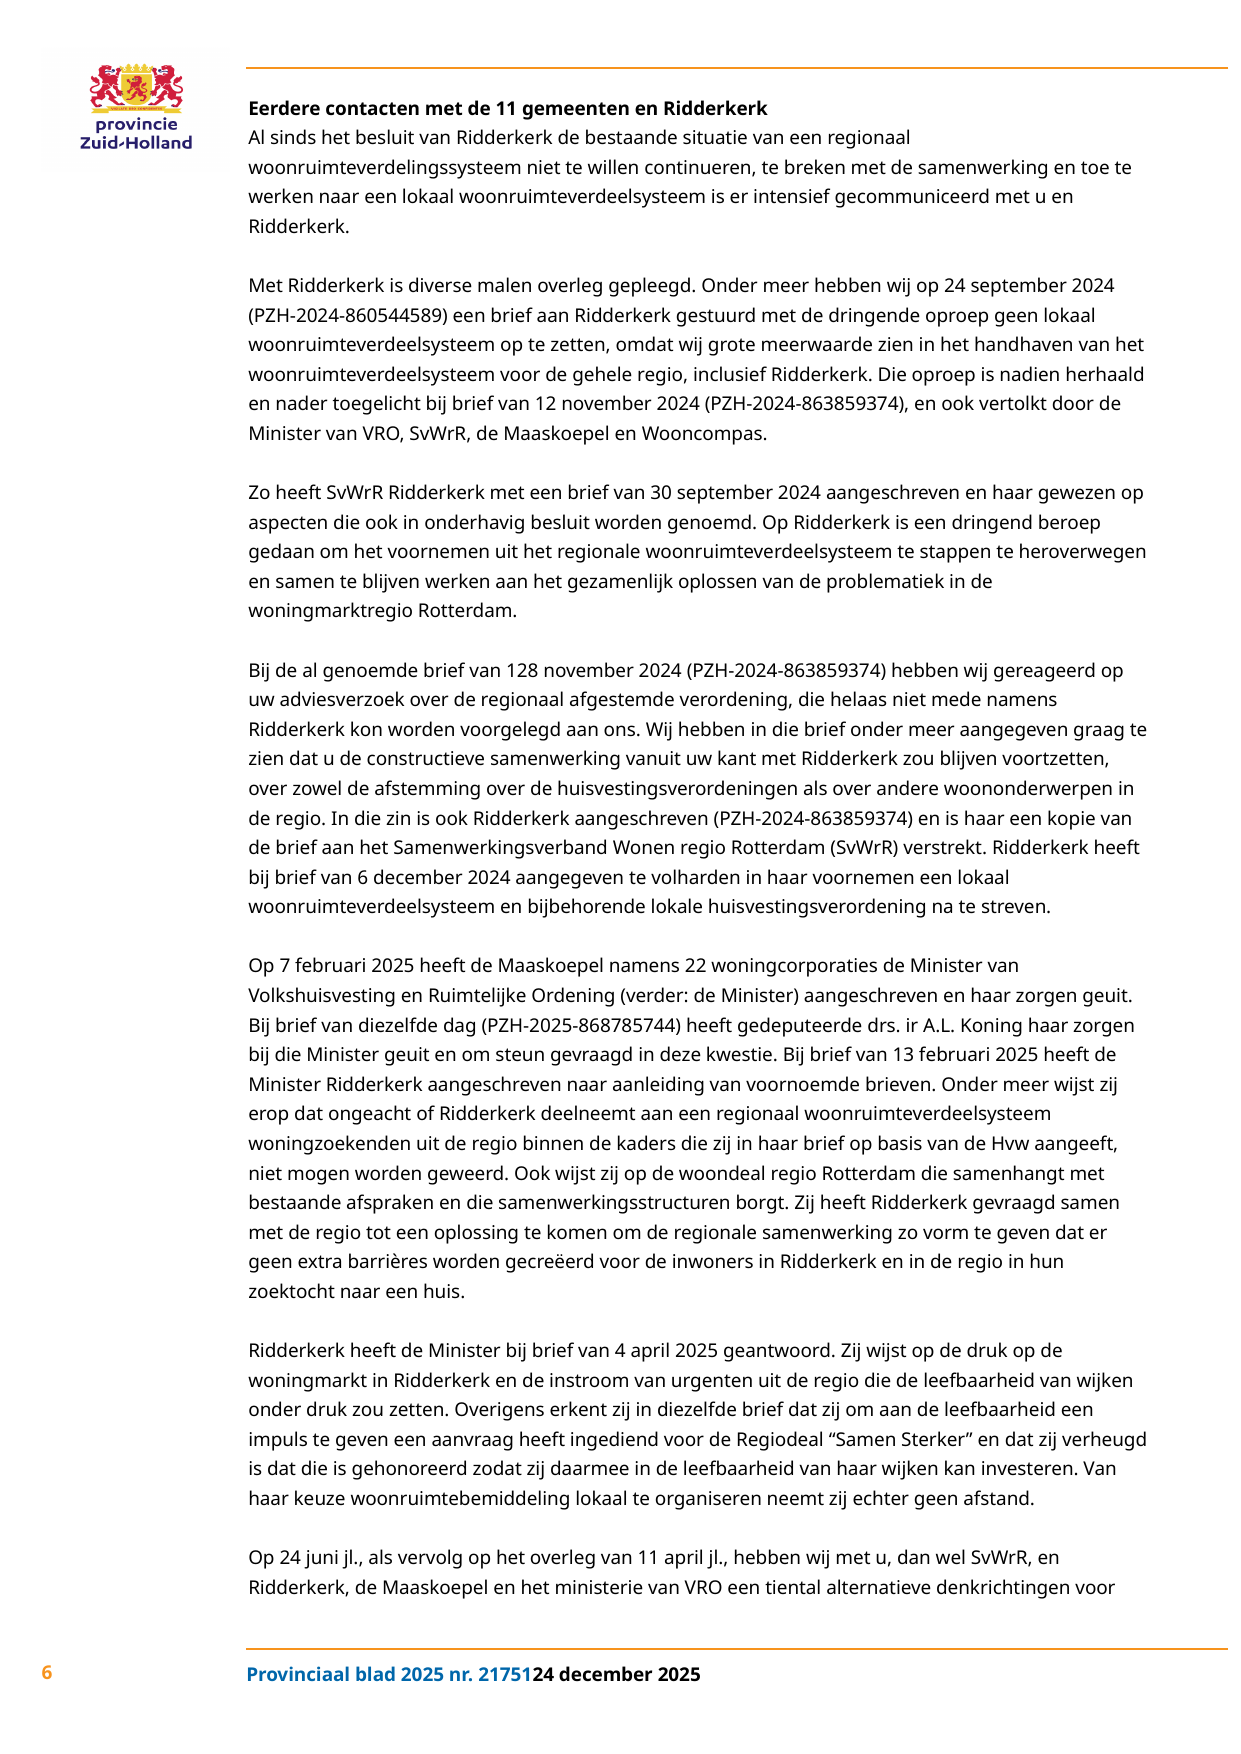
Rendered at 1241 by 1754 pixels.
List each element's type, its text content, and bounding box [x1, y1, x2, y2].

text Eerdere contacten met de 11 gemeenten en Ridderkerk [248, 95, 1152, 121]
picture [41, 47, 231, 172]
text Ridderkerk heeft de Minister bij brief van 4 april 2025 geantwoord. Zij wijst op de druk op de woningmarkt in Ridderkerk en de instroom van urgenten uit de regio die de leefbaarheid van wijken onder druk zou zetten. Overigens erkent zij in diezelfde brief dat zij om aan de leefbaarheid een impuls te geven een aanvraag heeft ingediend voor de Regiodeal “Samen Sterker” en dat zij verheugd is dat die is gehonoreerd zodat zij daarmee in de leefbaarheid van haar wijken kan investeren. Van haar keuze woonruimtebemiddeling lokaal te organiseren neemt zij echter geen afstand. [248, 1337, 1152, 1511]
text Al sinds het besluit van Ridderkerk de bestaande situatie van een regionaal woonruimteverdelingssysteem niet te willen continueren, te breken met de samenwerking en toe te werken naar een lokaal woonruimteverdeelsysteem is er intensief gecommuniceerd met u en Ridderkerk. [248, 124, 1152, 239]
text Op 24 juni jl., als vervolg op het overleg van 11 april jl., hebben wij met u, dan wel SvWrR, en Ridderkerk, de Maaskoepel en het ministerie van VRO een tiental alternatieve denkrichtingen voor [248, 1544, 1152, 1600]
text Met Ridderkerk is diverse malen overleg gepleegd. Onder meer hebben wij op 24 september 2024 (PZH-2024-860544589) een brief aan Ridderkerk gestuurd met de dringende oproep geen lokaal woonruimteverdeelsysteem op te zetten, omdat wij grote meerwaarde zien in het handhaven van het woonruimteverdeelsysteem voor de gehele regio, inclusief Ridderkerk. Die oproep is nadien herhaald en nader toegelicht bij brief van 12 november 2024 (PZH-2024-863859374), en ook vertolkt door de Minister van VRO, SvWrR, de Maaskoepel en Wooncompas. [248, 272, 1152, 446]
text Zo heeft SvWrR Ridderkerk met een brief van 30 september 2024 aangeschreven en haar gewezen op aspecten die ook in onderhavig besluit worden genoemd. Op Ridderkerk is een dringend beroep gedaan om het voornemen uit het regionale woonruimteverdeelsysteem te stappen te heroverwegen en samen te blijven werken aan het gezamenlijk oplossen van de problematiek in de woningmarktregio Rotterdam. [248, 479, 1152, 623]
text Op 7 februari 2025 heeft de Maaskoepel namens 22 woningcorporaties de Minister van Volkshuisvesting en Ruimtelijke Ordening (verder: de Minister) aangeschreven en haar zorgen geuit. Bij brief van diezelfde dag (PZH-2025-868785744) heeft gedeputeerde drs. ir A.L. Koning haar zorgen bij die Minister geuit en om steun gevraagd in deze kwestie. Bij brief van 13 februari 2025 heeft de Minister Ridderkerk aangeschreven naar aanleiding van voornoemde brieven. Onder meer wijst zij erop dat ongeacht of Ridderkerk deelneemt aan een regionaal woonruimteverdeelsysteem woningzoekenden uit de regio binnen de kaders die zij in haar brief op basis van de Hvw aangeeft, niet mogen worden geweerd. Ook wijst zij op de woondeal regio Rotterdam die samenhangt met bestaande afspraken en die samenwerkingsstructuren borgt. Zij heeft Ridderkerk gevraagd samen met de regio tot een oplossing te komen om de regionale samenwerking zo vorm te geven dat er geen extra barrières worden gecreëerd voor de inwoners in Ridderkerk en in de regio in hun zoektocht naar een huis. [248, 953, 1152, 1304]
text Bij de al genoemde brief van 128 november 2024 (PZH-2024-863859374) hebben wij gereageerd op uw adviesverzoek over de regionaal afgestemde verordening, die helaas niet mede namens Ridderkerk kon worden voorgelegd aan ons. Wij hebben in die brief onder meer aangegeven graag te zien dat u de constructieve samenwerking vanuit uw kant met Ridderkerk zou blijven voortzetten, over zowel de afstemming over de huisvestingsverordeningen als over andere woononderwerpen in de regio. In die zin is ook Ridderkerk aangeschreven (PZH-2024-863859374) en is haar een kopie van de brief aan het Samenwerkingsverband Wonen regio Rotterdam (SvWrR) verstrekt. Ridderkerk heeft bij brief van 6 december 2024 aangegeven te volharden in haar voornemen een lokaal woonruimteverdeelsysteem en bijbehorende lokale huisvestingsverordening na te streven. [248, 657, 1152, 919]
